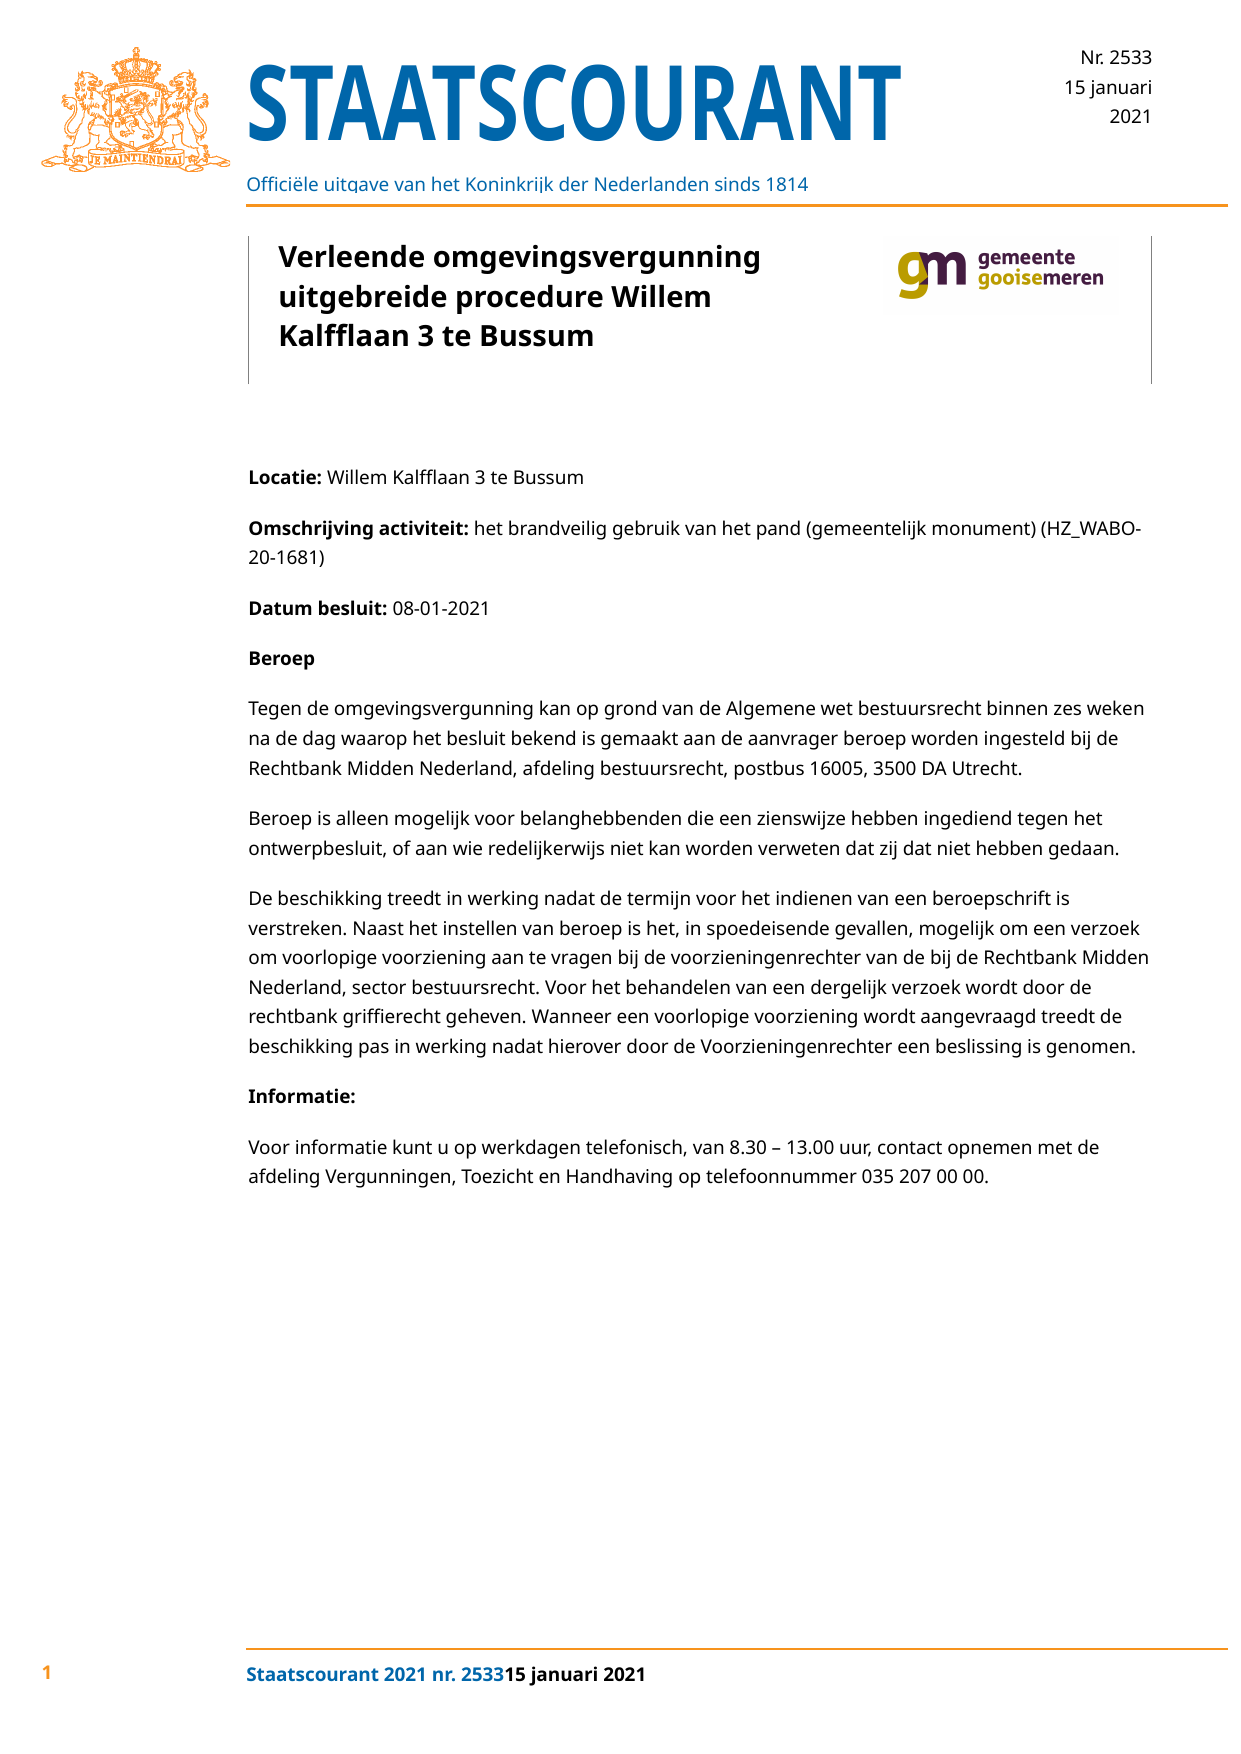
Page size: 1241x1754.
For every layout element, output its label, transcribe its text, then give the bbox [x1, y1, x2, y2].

text De beschikking treedt in werking nadat de termijn voor het indienen van een beroepschrift is verstreken. Naast het instellen van beroep is het, in spoedeisende gevallen, mogelijk om een verzoek om voorlopige voorziening aan te vragen bij de voorzieningenrechter van de bij de Rechtbank Midden Nederland, sector bestuursrecht. Voor het behandelen van een dergelijk verzoek wordt door de rechtbank griffierecht geheven. Wanneer een voorlopige voorziening wordt aangevraagd treedt de beschikking pas in werking nadat hierover door de Voorzieningenrechter een beslissing is genomen. [248, 885, 1152, 1059]
picture [41, 47, 231, 172]
text Informatie: [248, 1083, 1152, 1109]
text Tegen de omgevingsvergunning kan op grond van de Algemene wet bestuursrecht binnen zes weken na de dag waarop het besluit bekend is gemaakt aan de aanvrager beroep worden ingesteld bij de Rechtbank Midden Nederland, afdeling bestuursrecht, postbus 16005, 3500 DA Utrecht. [248, 696, 1152, 781]
text Locatie: Willem Kalfflaan 3 te Bussum [248, 464, 1152, 490]
text Omschrijving activiteit: het brandveilig gebruik van het pand (gemeentelijk monument) (HZ_WABO-20-1681) [248, 515, 1152, 570]
picture [882, 236, 1119, 315]
table_header [850, 236, 1151, 384]
text Beroep [248, 645, 1152, 671]
text Voor informatie kunt u op werkdagen telefonisch, van 8.30 – 13.00 uur, contact opnemen met de afdeling Vergunningen, Toezicht en Handhaving op telefoonnummer 035 207 00 00. [248, 1134, 1152, 1189]
table_header Verleende omgevingsvergunning uitgebreide procedure Willem Kalfflaan 3 te Bussum [249, 236, 850, 384]
text Beroep is alleen mogelijk voor belanghebbenden die een zienswijze hebben ingediend tegen het ontwerpbesluit, of aan wie redelijkerwijs niet kan worden verweten dat zij dat niet hebben gedaan. [248, 805, 1152, 861]
text Datum besluit: 08-01-2021 [248, 595, 1152, 621]
